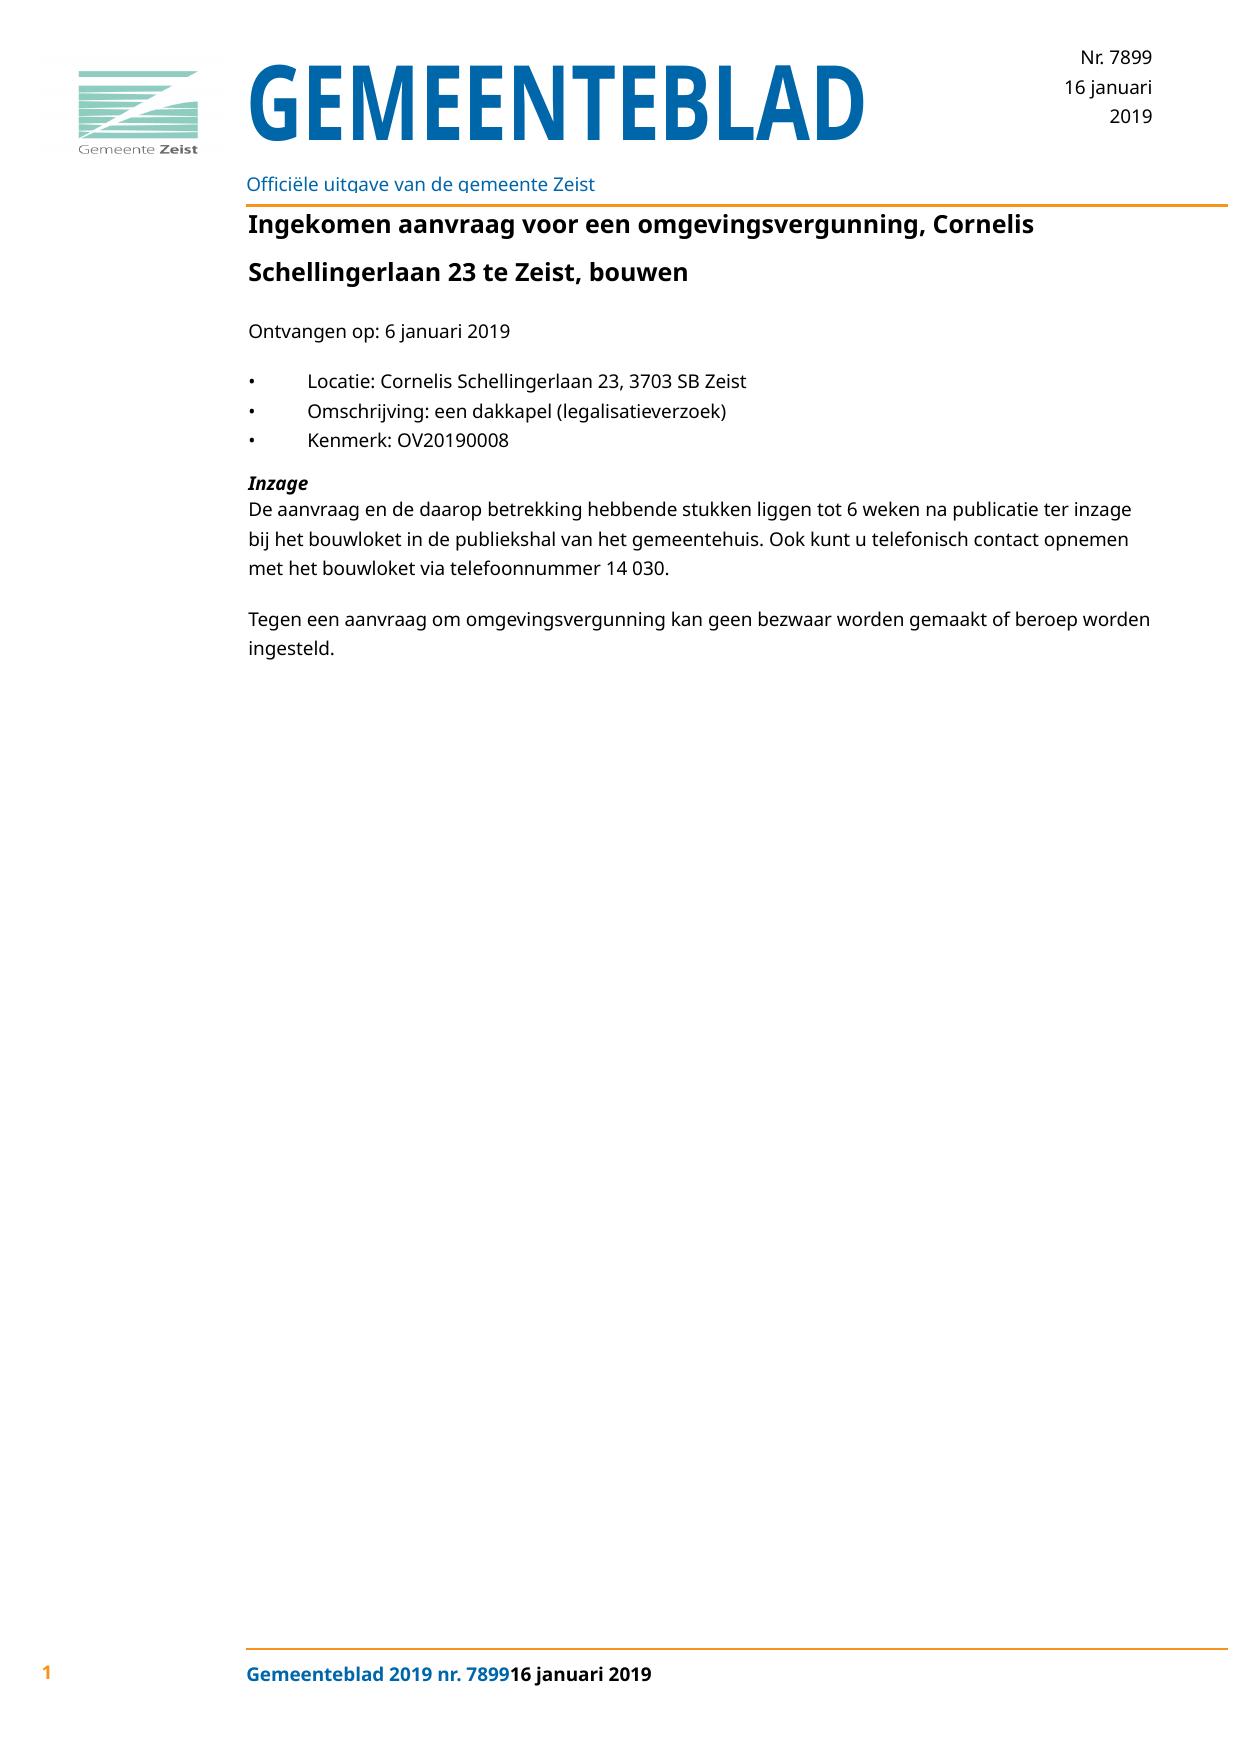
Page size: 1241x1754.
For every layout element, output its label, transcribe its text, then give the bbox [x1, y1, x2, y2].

text De aanvraag en de daarop betrekking hebbende stukken liggen tot 6 weken na publicatie ter inzage bij het bouwloket in de publiekshal van het gemeentehuis. Ook kunt u telefonisch contact opnemen met het bouwloket via telefoonnummer 14 030. [248, 496, 1152, 581]
text Ontvangen op: 6 januari 2019 [248, 318, 1152, 344]
list Kenmerk: OV20190008 [248, 427, 1152, 453]
text Tegen een aanvraag om omgevingsvergunning kan geen bezwaar worden gemaakt of beroep worden ingesteld. [248, 606, 1152, 661]
list Locatie: Cornelis Schellingerlaan 23, 3703 SB Zeist [248, 368, 1152, 394]
picture [41, 47, 231, 172]
text Ingekomen aanvraag voor een omgevingsvergunning, Cornelis Schellingerlaan 23 te Zeist, bouwen [248, 207, 1152, 288]
list Omschrijving: een dakkapel (legalisatieverzoek) [248, 398, 1152, 424]
text Inzage [248, 471, 1152, 496]
